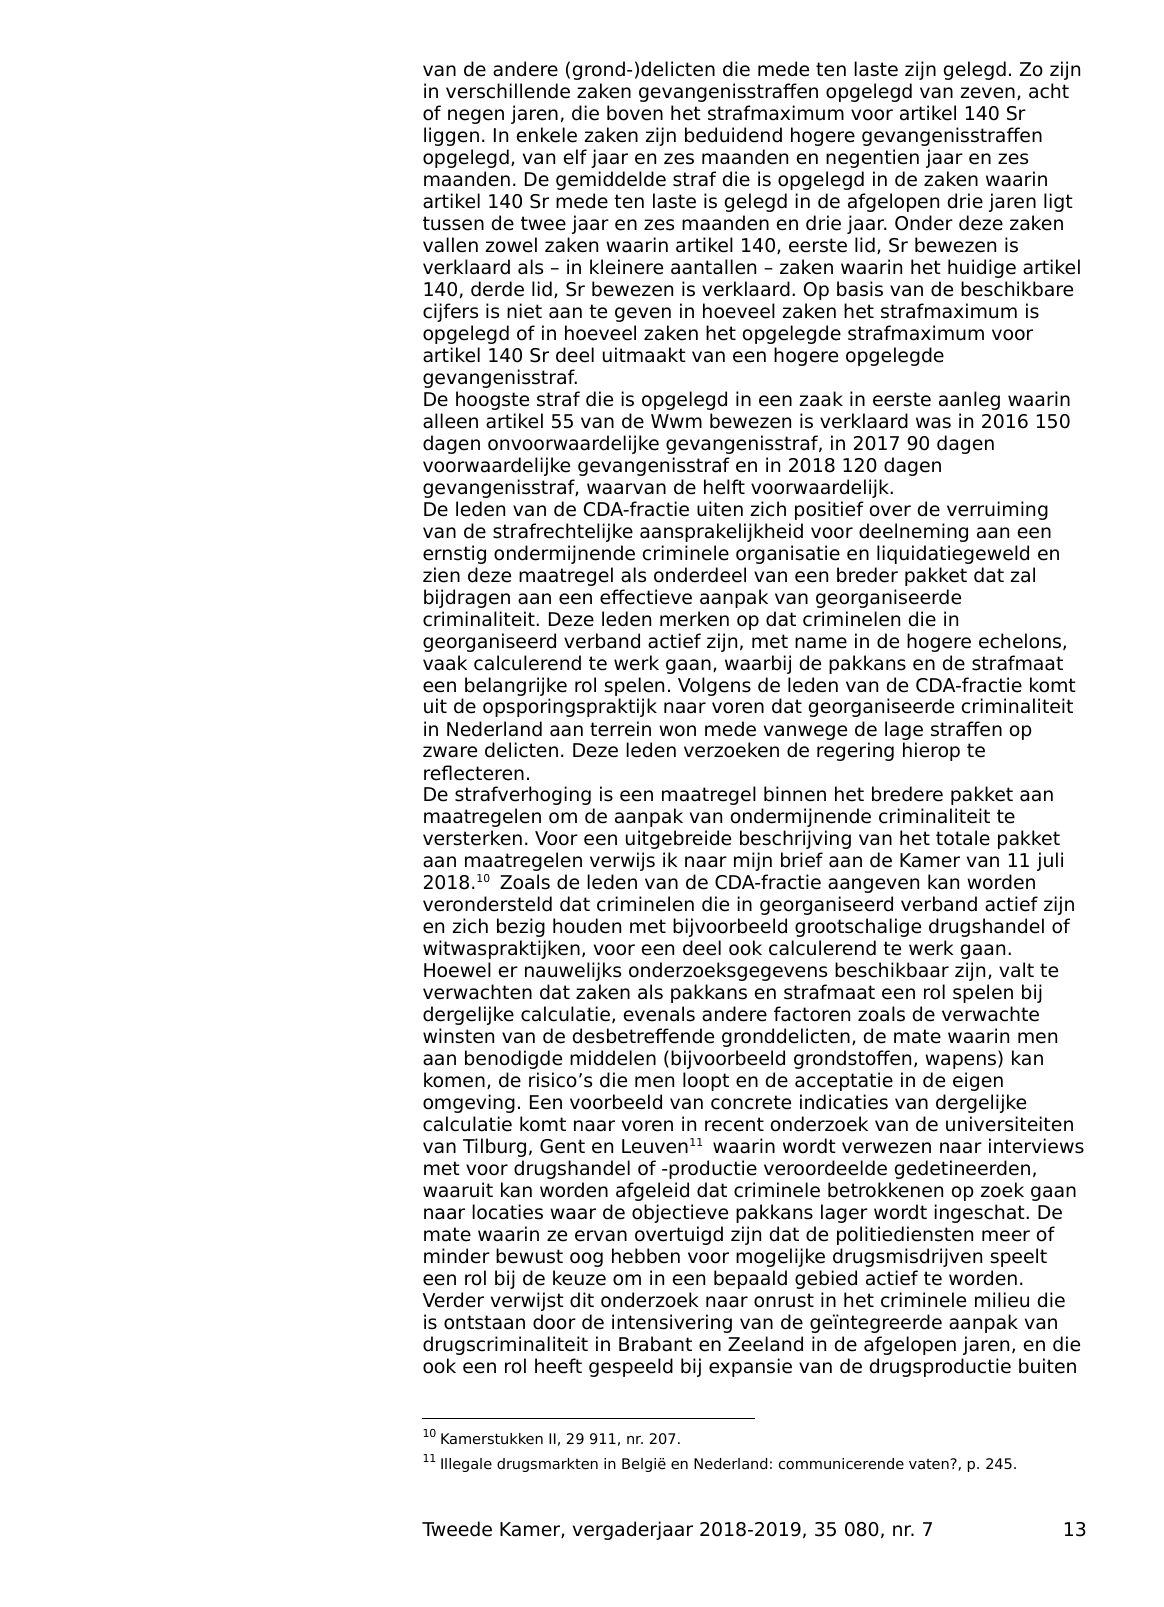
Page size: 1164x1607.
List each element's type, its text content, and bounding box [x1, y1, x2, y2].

text van de andere (grond-)delicten die mede ten laste zijn gelegd. Zo zijn in verschillende zaken gevangenisstraffen opgelegd van zeven, acht of negen jaren, die boven het strafmaximum voor artikel 140 Sr liggen. In enkele zaken zijn beduidend hogere gevangenisstraffen opgelegd, van elf jaar en zes maanden en negentien jaar en zes maanden. De gemiddelde straf die is opgelegd in de zaken waarin artikel 140 Sr mede ten laste is gelegd in de afgelopen drie jaren ligt tussen de twee jaar en zes maanden en drie jaar. Onder deze zaken vallen zowel zaken waarin artikel 140, eerste lid, Sr bewezen is verklaard als – in kleinere aantallen – zaken waarin het huidige artikel 140, derde lid, Sr bewezen is verklaard. Op basis van de beschikbare cijfers is niet aan te geven in hoeveel zaken het strafmaximum is opgelegd of in hoeveel zaken het opgelegde strafmaximum voor artikel 140 Sr deel uitmaakt van een hogere opgelegde gevangenisstraf. [422, 59, 1087, 389]
text Kamerstukken II, 29 911, nr. 207. [422, 1427, 1087, 1449]
text De hoogste straf die is opgelegd in een zaak in eerste aanleg waarin alleen artikel 55 van de Wwm bewezen is verklaard was in 2016 150 dagen onvoorwaardelijke gevangenisstraf, in 2017 90 dagen voorwaardelijke gevangenisstraf en in 2018 120 dagen gevangenisstraf, waarvan de helft voorwaardelijk. [422, 389, 1087, 499]
text De leden van de CDA-fractie uiten zich positief over de verruiming van de strafrechtelijke aansprakelijkheid voor deelneming aan een ernstig ondermijnende criminele organisatie en liquidatiegeweld en zien deze maatregel als onderdeel van een breder pakket dat zal bijdragen aan een effectieve aanpak van georganiseerde criminaliteit. Deze leden merken op dat criminelen die in georganiseerd verband actief zijn, met name in de hogere echelons, vaak calculerend te werk gaan, waarbij de pakkans en de strafmaat een belangrijke rol spelen. Volgens de leden van de CDA-fractie komt uit de opsporingspraktijk naar voren dat georganiseerde criminaliteit in Nederland aan terrein won mede vanwege de lage straffen op zware delicten. Deze leden verzoeken de regering hierop te reflecteren. [422, 499, 1087, 784]
text Illegale drugsmarkten in België en Nederland: communicerende vaten?, p. 245. [422, 1452, 1087, 1474]
text De strafverhoging is een maatregel binnen het bredere pakket aan maatregelen om de aanpak van ondermijnende criminaliteit te versterken. Voor een uitgebreide beschrijving van het totale pakket aan maatregelen verwijs ik naar mijn brief aan de Kamer van 11 juli 2018. Zoals de leden van de CDA-fractie aangeven kan worden verondersteld dat criminelen die in georganiseerd verband actief zijn en zich bezig houden met bijvoorbeeld grootschalige drugshandel of witwaspraktijken, voor een deel ook calculerend te werk gaan. Hoewel er nauwelijks onderzoeksgegevens beschikbaar zijn, valt te verwachten dat zaken als pakkans en strafmaat een rol spelen bij dergelijke calculatie, evenals andere factoren zoals de verwachte winsten van de desbetreffende gronddelicten, de mate waarin men aan benodigde middelen (bijvoorbeeld grondstoffen, wapens) kan komen, de risico’s die men loopt en de acceptatie in de eigen omgeving. Een voorbeeld van concrete indicaties van dergelijke calculatie komt naar voren in recent onderzoek van de universiteiten van Tilburg, Gent en Leuven waarin wordt verwezen naar interviews met voor drugshandel of -productie veroordeelde gedetineerden, waaruit kan worden afgeleid dat criminele betrokkenen op zoek gaan naar locaties waar de objectieve pakkans lager wordt ingeschat. De mate waarin ze ervan overtuigd zijn dat de politiediensten meer of minder bewust oog hebben voor mogelijke drugsmisdrijven speelt een rol bij de keuze om in een bepaald gebied actief te worden. Verder verwijst dit onderzoek naar onrust in het criminele milieu die is ontstaan door de intensivering van de geïntegreerde aanpak van drugscriminaliteit in Brabant en Zeeland in de afgelopen jaren, en die ook een rol heeft gespeeld bij expansie van de drugsproductie buiten [422, 784, 1087, 1378]
